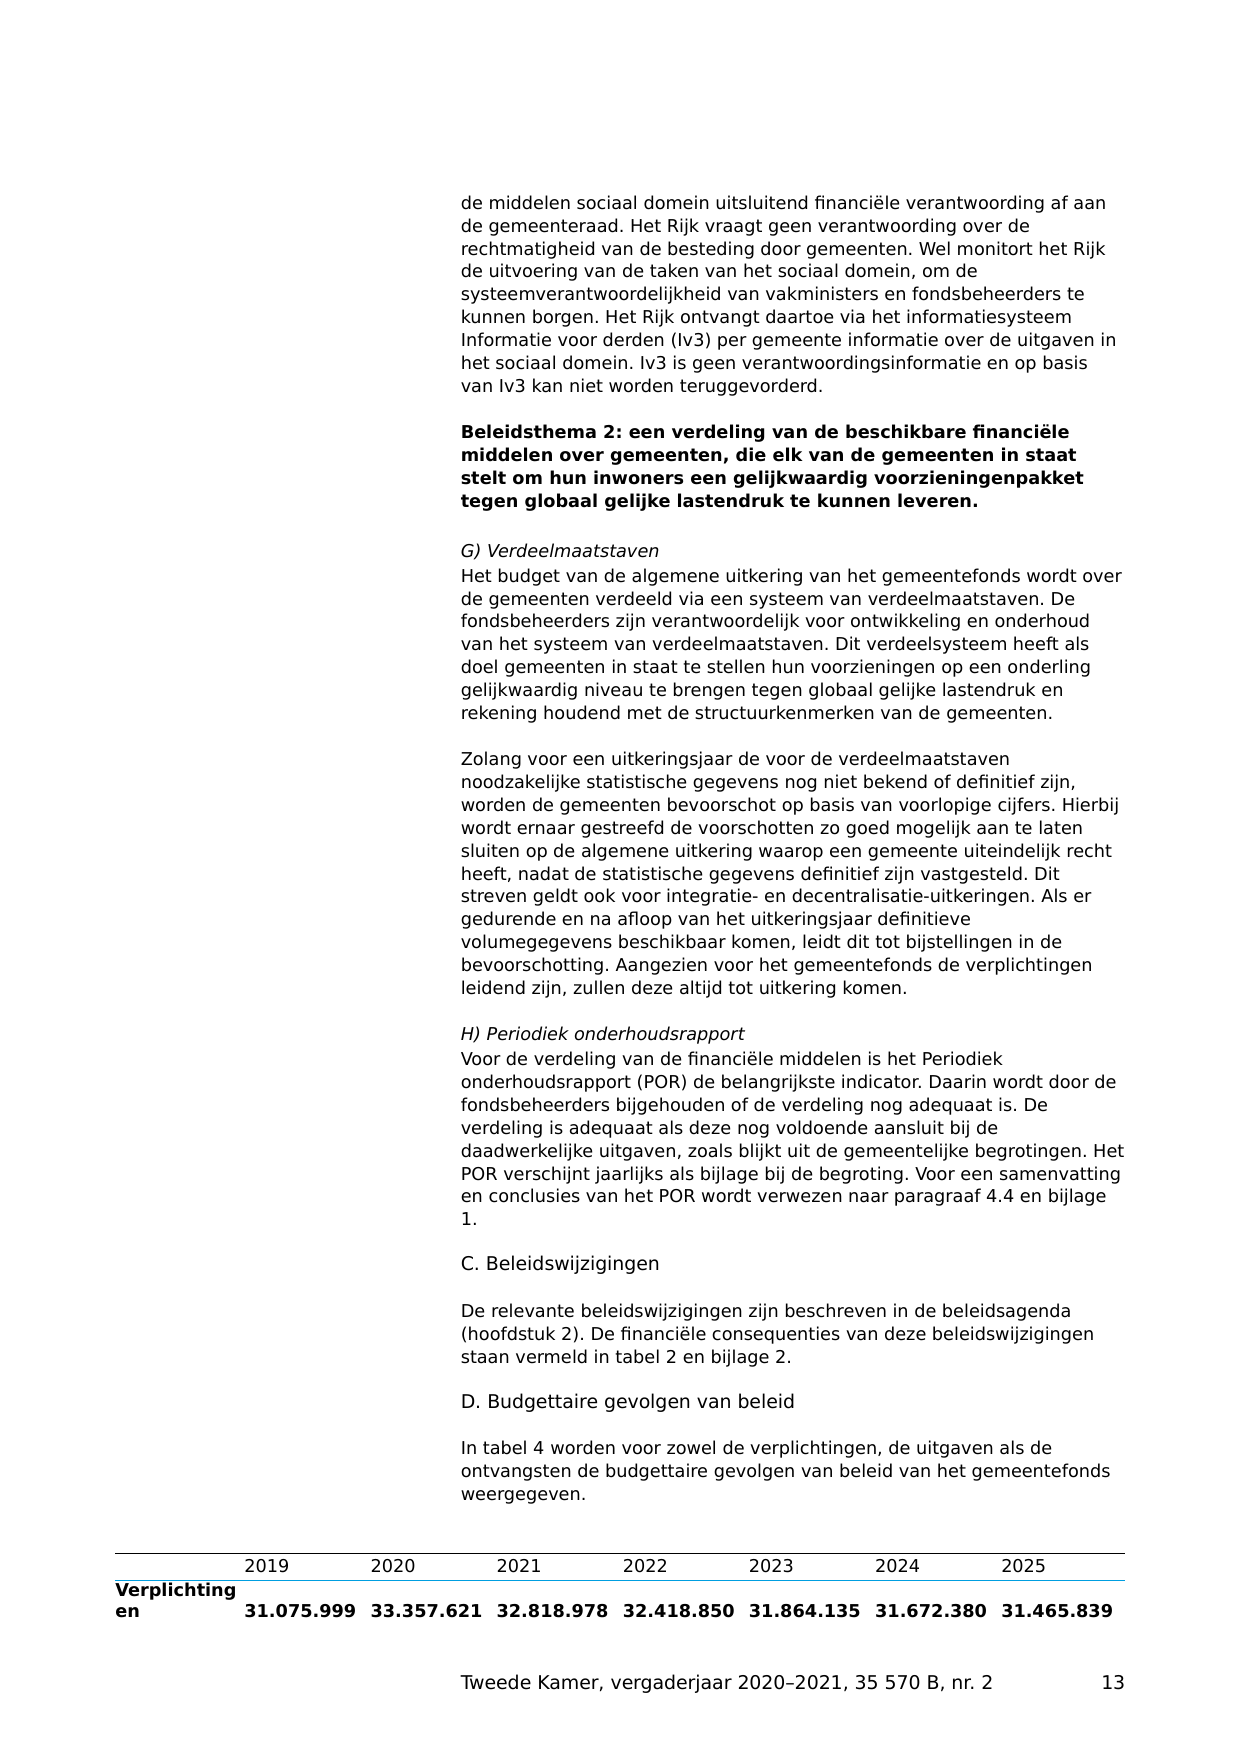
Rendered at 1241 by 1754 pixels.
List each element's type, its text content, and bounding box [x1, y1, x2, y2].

text H) Periodiek onderhoudsrapport [461, 1022, 1125, 1045]
text Zolang voor een uitkeringsjaar de voor de verdeelmaatstaven noodzakelijke statistische gegevens nog niet bekend of definitief zijn, worden de gemeenten bevoorschot op basis van voorlopige cijfers. Hierbij wordt ernaar gestreefd de voorschotten zo goed mogelijk aan te laten sluiten op de algemene uitkering waarop een gemeente uiteindelijk recht heeft, nadat de statistische gegevens definitief zijn vastgesteld. Dit streven geldt ook voor integratie- en decentralisatie-uitkeringen. Als er gedurende en na afloop van het uitkeringsjaar definitieve volumegegevens beschikbaar komen, leidt dit tot bijstellingen in de bevoorschotting. Aangezien voor het gemeentefonds de verplichtingen leidend zijn, zullen deze altijd tot uitkering komen. [461, 747, 1125, 999]
table_cell 2023 [746, 1554, 872, 1580]
table_cell Verplichtingen [115, 1581, 241, 1622]
table_cell 2019 [241, 1554, 367, 1580]
table_cell 31.075.999 [241, 1581, 367, 1622]
text Voor de verdeling van de financiële middelen is het Periodiek onderhoudsrapport (POR) de belangrijkste indicator. Daarin wordt door de fondsbeheerders bijgehouden of de verdeling nog adequaat is. De verdeling is adequaat als deze nog voldoende aansluit bij de daadwerkelijke uitgaven, zoals blijkt uit de gemeentelijke begrotingen. Het POR verschijnt jaarlijks als bijlage bij de begroting. Voor een samenvatting en conclusies van het POR wordt verwezen naar paragraaf 4.4 en bijlage 1. [461, 1047, 1125, 1230]
text de middelen sociaal domein uitsluitend financiële verantwoording af aan de gemeenteraad. Het Rijk vraagt geen verantwoording over de rechtmatigheid van de besteding door gemeenten. Wel monitort het Rijk de uitvoering van de taken van het sociaal domein, om de systeemverantwoordelijkheid van vakministers en fondsbeheerders te kunnen borgen. Het Rijk ontvangt daartoe via het informatiesysteem Informatie voor derden (Iv3) per gemeente informatie over de uitgaven in het sociaal domein. Iv3 is geen verantwoordingsinformatie en op basis van Iv3 kan niet worden teruggevorderd. [461, 191, 1125, 397]
table_cell 2024 [872, 1554, 998, 1580]
table_cell 31.864.135 [746, 1581, 872, 1622]
table_cell 31.672.380 [872, 1581, 998, 1622]
title C. Beleidswijzigingen [461, 1253, 1125, 1275]
table_cell 2025 [998, 1554, 1125, 1580]
table_header Tabel 4 Budgettaire gevolgen van beleid artikel 1 gemeentefonds (bedragen x € 1.000) [115, 1528, 1125, 1553]
text De relevante beleidswijzigingen zijn beschreven in de beleidsagenda (hoofdstuk 2). De financiële consequenties van deze beleidswijzigingen staan vermeld in tabel 2 en bijlage 2. [461, 1299, 1125, 1368]
table_cell 2020 [368, 1554, 493, 1580]
table_cell 32.818.978 [494, 1581, 620, 1622]
text G) Verdeelmaatstaven [461, 539, 1125, 562]
text Het budget van de algemene uitkering van het gemeentefonds wordt over de gemeenten verdeeld via een systeem van verdeelmaatstaven. De fondsbeheerders zijn verantwoordelijk voor ontwikkeling en onderhoud van het systeem van verdeelmaatstaven. Dit verdeelsysteem heeft als doel gemeenten in staat te stellen hun voorzieningen op een onderling gelijkwaardig niveau te brengen tegen globaal gelijke lastendruk en rekening houdend met de structuurkenmerken van de gemeenten. [461, 564, 1125, 724]
text Beleidsthema 2: een verdeling van de beschikbare financiële middelen over gemeenten, die elk van de gemeenten in staat stelt om hun inwoners een gelijkwaardig voorzieningenpakket tegen globaal gelijke lastendruk te kunnen leveren. [461, 420, 1125, 512]
table_cell 31.465.839 [998, 1581, 1125, 1622]
table_cell [115, 1554, 241, 1580]
table_cell 33.357.621 [368, 1581, 493, 1622]
table_cell 2021 [494, 1554, 620, 1580]
title D. Budgettaire gevolgen van beleid [461, 1391, 1125, 1412]
table_cell 32.418.850 [620, 1581, 746, 1622]
text In tabel 4 worden voor zowel de verplichtingen, de uitgaven als de ontvangsten de budgettaire gevolgen van beleid van het gemeentefonds weergegeven. [461, 1436, 1125, 1505]
table_cell 2022 [620, 1554, 746, 1580]
